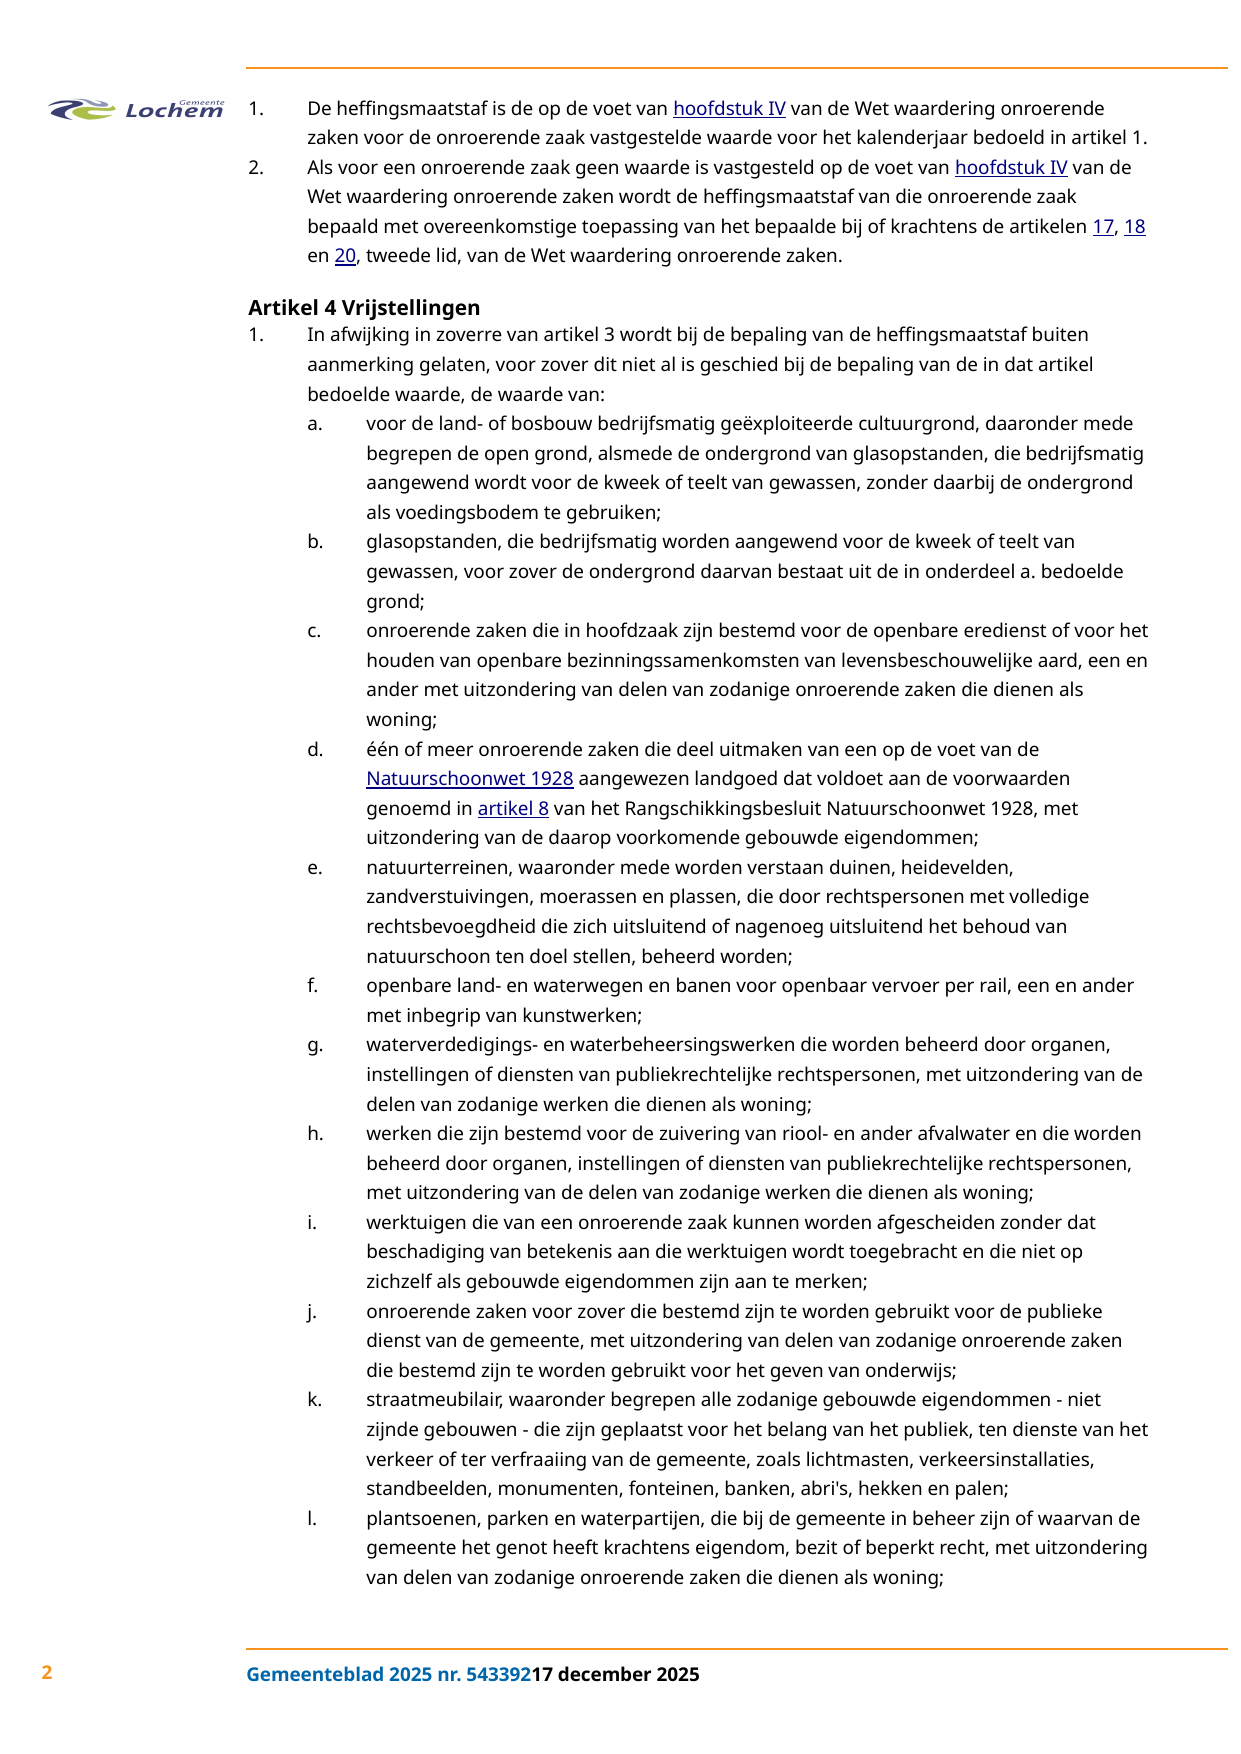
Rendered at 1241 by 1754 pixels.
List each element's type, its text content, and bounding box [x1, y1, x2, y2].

list glasopstanden, die bedrijfsmatig worden aangewend voor de kweek of teelt van gewassen, voor zover de ondergrond daarvan bestaat uit de in onderdeel a. bedoelde grond; [307, 529, 1152, 613]
list werken die zijn bestemd voor de zuivering van riool- en ander afvalwater en die worden beheerd door organen, instellingen of diensten van publiekrechtelijke rechtspersonen, met uitzondering van de delen van zodanige werken die dienen als woning; [307, 1120, 1152, 1205]
list onroerende zaken voor zover die bestemd zijn te worden gebruikt voor de publieke dienst van de gemeente, met uitzondering van delen van zodanige onroerende zaken die bestemd zijn te worden gebruikt voor het geven van onderwijs; [307, 1298, 1152, 1383]
list onroerende zaken die in hoofdzaak zijn bestemd voor de openbare eredienst of voor het houden van openbare bezinningssamenkomsten van levensbeschouwelijke aard, een en ander met uitzondering van delen van zodanige onroerende zaken die dienen als woning; [307, 617, 1152, 732]
text Artikel 4 Vrijstellingen [248, 293, 1152, 322]
list De heffingsmaatstaf is de op de voet van hoofdstuk IV van de Wet waardering onroerende zaken voor de onroerende zaak vastgestelde waarde voor het kalenderjaar bedoeld in artikel 1. [248, 95, 1152, 150]
list voor de land- of bosbouw bedrijfsmatig geëxploiteerde cultuurgrond, daaronder mede begrepen de open grond, alsmede de ondergrond van glasopstanden, die bedrijfsmatig aangewend wordt voor de kweek of teelt van gewassen, zonder daarbij de ondergrond als voedingsbodem te gebruiken; [307, 410, 1152, 525]
list openbare land- en waterwegen en banen voor openbaar vervoer per rail, een en ander met inbegrip van kunstwerken; [307, 972, 1152, 1028]
list werktuigen die van een onroerende zaak kunnen worden afgescheiden zonder dat beschadiging van betekenis aan die werktuigen wordt toegebracht en die niet op zichzelf als gebouwde eigendommen zijn aan te merken; [307, 1209, 1152, 1294]
list waterverdedigings- en waterbeheersingswerken die worden beheerd door organen, instellingen of diensten van publiekrechtelijke rechtspersonen, met uitzondering van de delen van zodanige werken die dienen als woning; [307, 1032, 1152, 1116]
list één of meer onroerende zaken die deel uitmaken van een op de voet van de Natuurschoonwet 1928 aangewezen landgoed dat voldoet aan de voorwaarden genoemd in artikel 8 van het Rangschikkingsbesluit Natuurschoonwet 1928, met uitzondering van de daarop voorkomende gebouwde eigendommen; [307, 736, 1152, 850]
list In afwijking in zoverre van artikel 3 wordt bij de bepaling van de heffingsmaatstaf buiten aanmerking gelaten, voor zover dit niet al is geschied bij de bepaling van de in dat artikel bedoelde waarde, de waarde van: [248, 322, 1152, 406]
list Als voor een onroerende zaak geen waarde is vastgesteld op de voet van hoofdstuk IV van de Wet waardering onroerende zaken wordt de heffingsmaatstaf van die onroerende zaak bepaald met overeenkomstige toepassing van het bepaalde bij of krachtens de artikelen 17, 18 en 20, tweede lid, van de Wet waardering onroerende zaken. [248, 154, 1152, 268]
list natuurterreinen, waaronder mede worden verstaan duinen, heidevelden, zandverstuivingen, moerassen en plassen, die door rechtspersonen met volledige rechtsbevoegdheid die zich uitsluitend of nagenoeg uitsluitend het behoud van natuurschoon ten doel stellen, beheerd worden; [307, 854, 1152, 968]
list plantsoenen, parken en waterpartijen, die bij de gemeente in beheer zijn of waarvan de gemeente het genot heeft krachtens eigendom, bezit of beperkt recht, met uitzondering van delen van zodanige onroerende zaken die dienen als woning; [307, 1505, 1152, 1590]
picture [41, 47, 231, 172]
list straatmeubilair, waaronder begrepen alle zodanige gebouwde eigendommen - niet zijnde gebouwen - die zijn geplaatst voor het belang van het publiek, ten dienste van het verkeer of ter verfraaiing van de gemeente, zoals lichtmasten, verkeersinstallaties, standbeelden, monumenten, fonteinen, banken, abri's, hekken en palen; [307, 1387, 1152, 1501]
